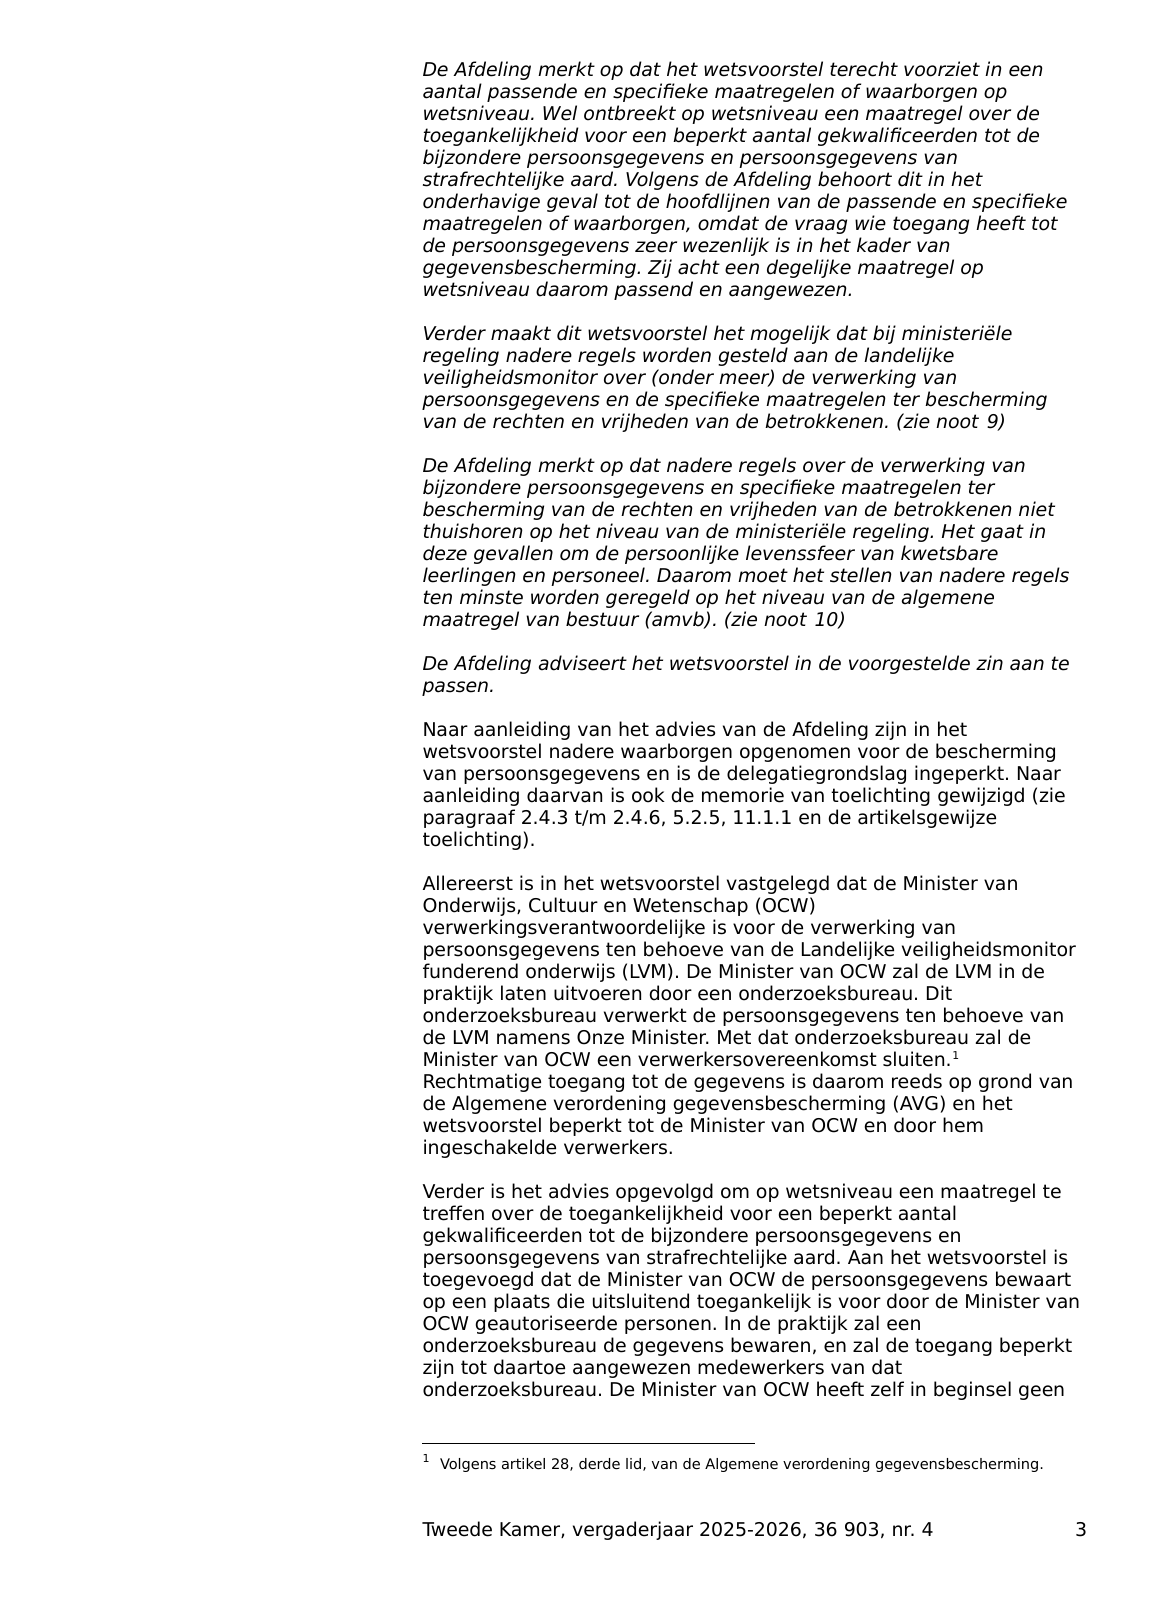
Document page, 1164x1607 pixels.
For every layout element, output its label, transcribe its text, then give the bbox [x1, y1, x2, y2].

text Verder maakt dit wetsvoorstel het mogelijk dat bij ministeriële regeling nadere regels worden gesteld aan de landelijke veiligheidsmonitor over (onder meer) de verwerking van persoonsgegevens en de specifieke maatregelen ter bescherming van de rechten en vrijheden van de betrokkenen. (zie noot 9) [422, 323, 1087, 433]
text De Afdeling merkt op dat het wetsvoorstel terecht voorziet in een aantal passende en specifieke maatregelen of waarborgen op wetsniveau. Wel ontbreekt op wetsniveau een maatregel over de toegankelijkheid voor een beperkt aantal gekwalificeerden tot de bijzondere persoonsgegevens en persoonsgegevens van strafrechtelijke aard. Volgens de Afdeling behoort dit in het onderhavige geval tot de hoofdlijnen van de passende en specifieke maatregelen of waarborgen, omdat de vraag wie toegang heeft tot de persoonsgegevens zeer wezenlijk is in het kader van gegevensbescherming. Zij acht een degelijke maatregel op wetsniveau daarom passend en aangewezen. [422, 59, 1087, 301]
text Verder is het advies opgevolgd om op wetsniveau een maatregel te treffen over de toegankelijkheid voor een beperkt aantal gekwalificeerden tot de bijzondere persoonsgegevens en persoonsgegevens van strafrechtelijke aard. Aan het wetsvoorstel is toegevoegd dat de Minister van OCW de persoonsgegevens bewaart op een plaats die uitsluitend toegankelijk is voor door de Minister van OCW geautoriseerde personen. In de praktijk zal een onderzoeksbureau de gegevens bewaren, en zal de toegang beperkt zijn tot daartoe aangewezen medewerkers van dat onderzoeksbureau. De Minister van OCW heeft zelf in beginsel geen [422, 1181, 1087, 1401]
text Naar aanleiding van het advies van de Afdeling zijn in het wetsvoorstel nadere waarborgen opgenomen voor de bescherming van persoonsgegevens en is de delegatiegrondslag ingeperkt. Naar aanleiding daarvan is ook de memorie van toelichting gewijzigd (zie paragraaf 2.4.3 t/m 2.4.6, 5.2.5, 11.1.1 en de artikelsgewijze toelichting). [422, 719, 1087, 851]
text Allereerst is in het wetsvoorstel vastgelegd dat de Minister van Onderwijs, Cultuur en Wetenschap (OCW) verwerkingsverantwoordelijke is voor de verwerking van persoonsgegevens ten behoeve van de Landelijke veiligheidsmonitor funderend onderwijs (LVM). De Minister van OCW zal de LVM in de praktijk laten uitvoeren door een onderzoeksbureau. Dit onderzoeksbureau verwerkt de persoonsgegevens ten behoeve van de LVM namens Onze Minister. Met dat onderzoeksbureau zal de Minister van OCW een verwerkersovereenkomst sluiten. Rechtmatige toegang tot de gegevens is daarom reeds op grond van de Algemene verordening gegevensbescherming (AVG) en het wetsvoorstel beperkt tot de Minister van OCW en door hem ingeschakelde verwerkers. [422, 873, 1087, 1159]
text De Afdeling adviseert het wetsvoorstel in de voorgestelde zin aan te passen. [422, 653, 1087, 697]
text De Afdeling merkt op dat nadere regels over de verwerking van bijzondere persoonsgegevens en specifieke maatregelen ter bescherming van de rechten en vrijheden van de betrokkenen niet thuishoren op het niveau van de ministeriële regeling. Het gaat in deze gevallen om de persoonlijke levenssfeer van kwetsbare leerlingen en personeel. Daarom moet het stellen van nadere regels ten minste worden geregeld op het niveau van de algemene maatregel van bestuur (amvb). (zie noot 10) [422, 455, 1087, 631]
text Volgens artikel 28, derde lid, van de Algemene verordening gegevensbescherming. [422, 1452, 1087, 1474]
